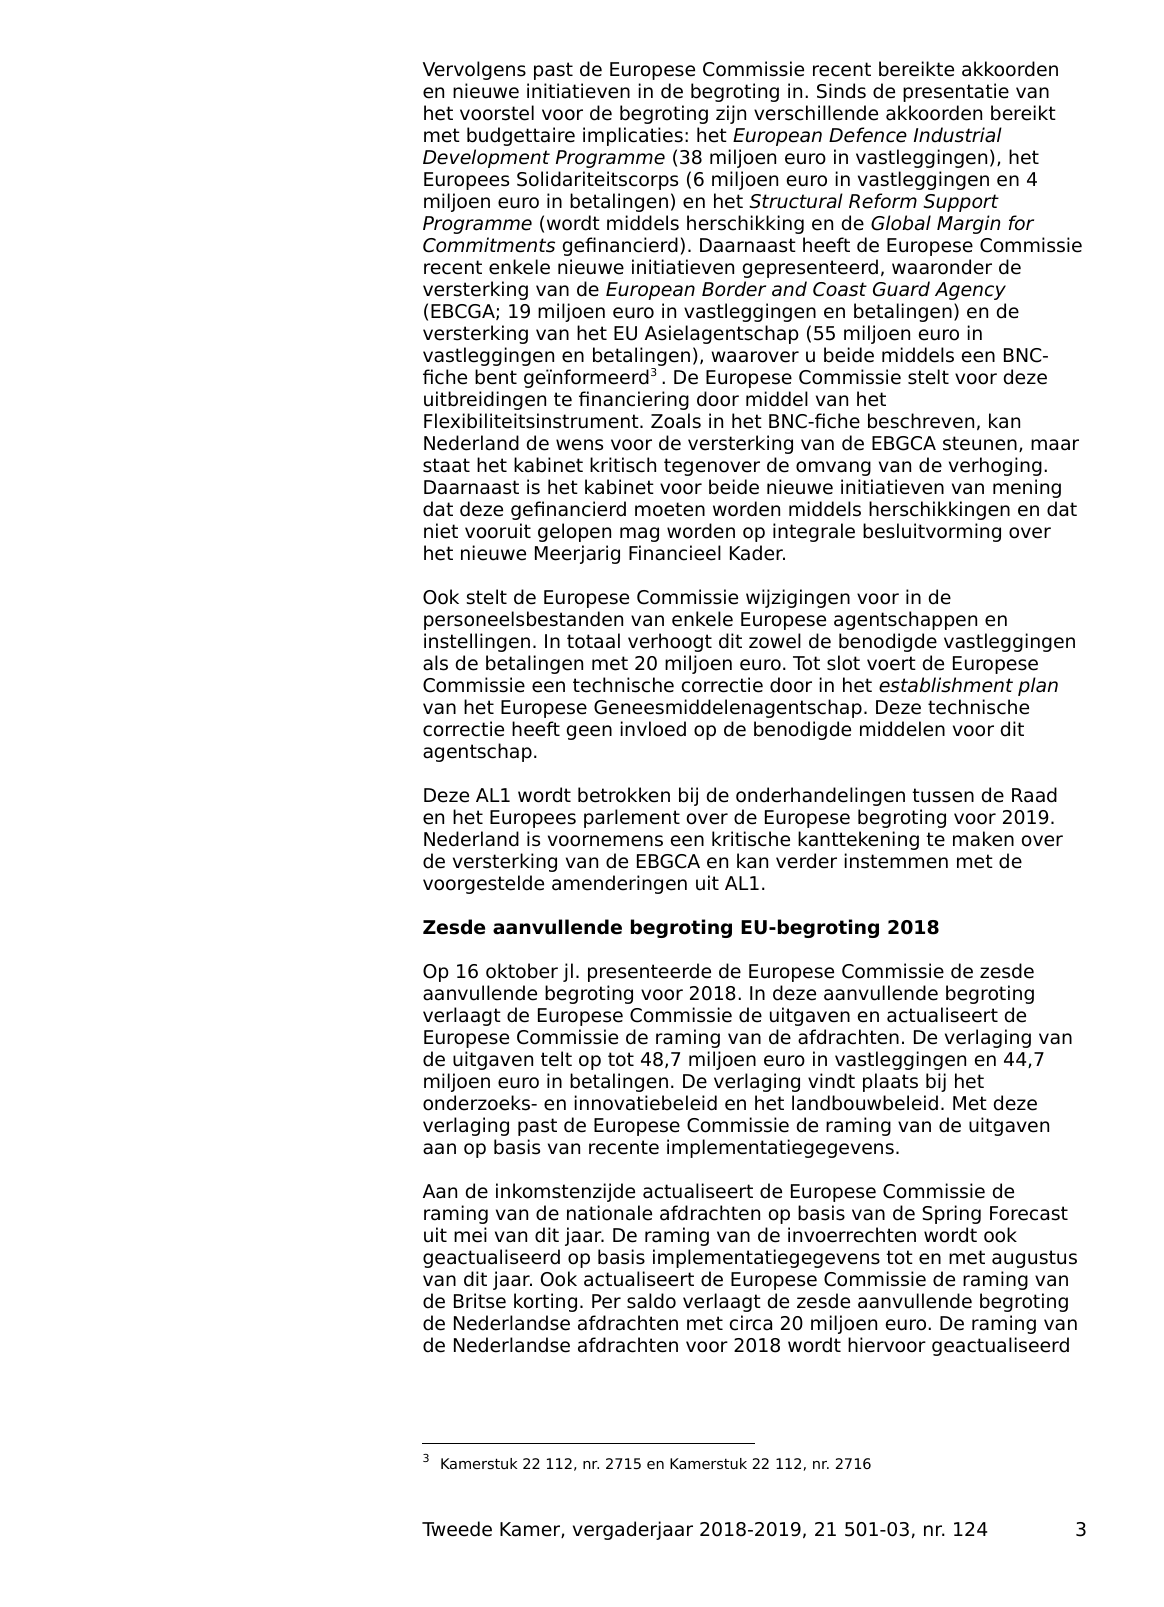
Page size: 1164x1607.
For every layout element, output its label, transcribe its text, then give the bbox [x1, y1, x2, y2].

text Op 16 oktober jl. presenteerde de Europese Commissie de zesde aanvullende begroting voor 2018. In deze aanvullende begroting verlaagt de Europese Commissie de uitgaven en actualiseert de Europese Commissie de raming van de afdrachten. De verlaging van de uitgaven telt op tot 48,7 miljoen euro in vastleggingen en 44,7 miljoen euro in betalingen. De verlaging vindt plaats bij het onderzoeks- en innovatiebeleid en het landbouwbeleid. Met deze verlaging past de Europese Commissie de raming van de uitgaven aan op basis van recente implementatiegegevens. [422, 961, 1087, 1159]
text Deze AL1 wordt betrokken bij de onderhandelingen tussen de Raad en het Europees parlement over de Europese begroting voor 2019. Nederland is voornemens een kritische kanttekening te maken over de versterking van de EBGCA en kan verder instemmen met de voorgestelde amenderingen uit AL1. [422, 785, 1087, 895]
text Kamerstuk 22 112, nr. 2715 en Kamerstuk 22 112, nr. 2716 [422, 1452, 1087, 1474]
subtitle Zesde aanvullende begroting EU-begroting 2018 [422, 917, 1087, 939]
text Ook stelt de Europese Commissie wijzigingen voor in de personeelsbestanden van enkele Europese agentschappen en instellingen. In totaal verhoogt dit zowel de benodigde vastleggingen als de betalingen met 20 miljoen euro. Tot slot voert de Europese Commissie een technische correctie door in het establishment plan van het Europese Geneesmiddelenagentschap. Deze technische correctie heeft geen invloed op de benodigde middelen voor dit agentschap. [422, 587, 1087, 763]
text Vervolgens past de Europese Commissie recent bereikte akkoorden en nieuwe initiatieven in de begroting in. Sinds de presentatie van het voorstel voor de begroting zijn verschillende akkoorden bereikt met budgettaire implicaties: het European Defence Industrial Development Programme (38 miljoen euro in vastleggingen), het Europees Solidariteitscorps (6 miljoen euro in vastleggingen en 4 miljoen euro in betalingen) en het Structural Reform Support Programme (wordt middels herschikking en de Global Margin for Commitments gefinancierd). Daarnaast heeft de Europese Commissie recent enkele nieuwe initiatieven gepresenteerd, waaronder de versterking van de European Border and Coast Guard Agency (EBCGA; 19 miljoen euro in vastleggingen en betalingen) en de versterking van het EU Asielagentschap (55 miljoen euro in vastleggingen en betalingen), waarover u beide middels een BNC-fiche bent geïnformeerd. De Europese Commissie stelt voor deze uitbreidingen te financiering door middel van het Flexibiliteitsinstrument. Zoals in het BNC-fiche beschreven, kan Nederland de wens voor de versterking van de EBGCA steunen, maar staat het kabinet kritisch tegenover de omvang van de verhoging. Daarnaast is het kabinet voor beide nieuwe initiatieven van mening dat deze gefinancierd moeten worden middels herschikkingen en dat niet vooruit gelopen mag worden op integrale besluitvorming over het nieuwe Meerjarig Financieel Kader. [422, 59, 1087, 564]
text Aan de inkomstenzijde actualiseert de Europese Commissie de raming van de nationale afdrachten op basis van de Spring Forecast uit mei van dit jaar. De raming van de invoerrechten wordt ook geactualiseerd op basis implementatiegegevens tot en met augustus van dit jaar. Ook actualiseert de Europese Commissie de raming van de Britse korting. Per saldo verlaagt de zesde aanvullende begroting de Nederlandse afdrachten met circa 20 miljoen euro. De raming van de Nederlandse afdrachten voor 2018 wordt hiervoor geactualiseerd [422, 1181, 1087, 1357]
